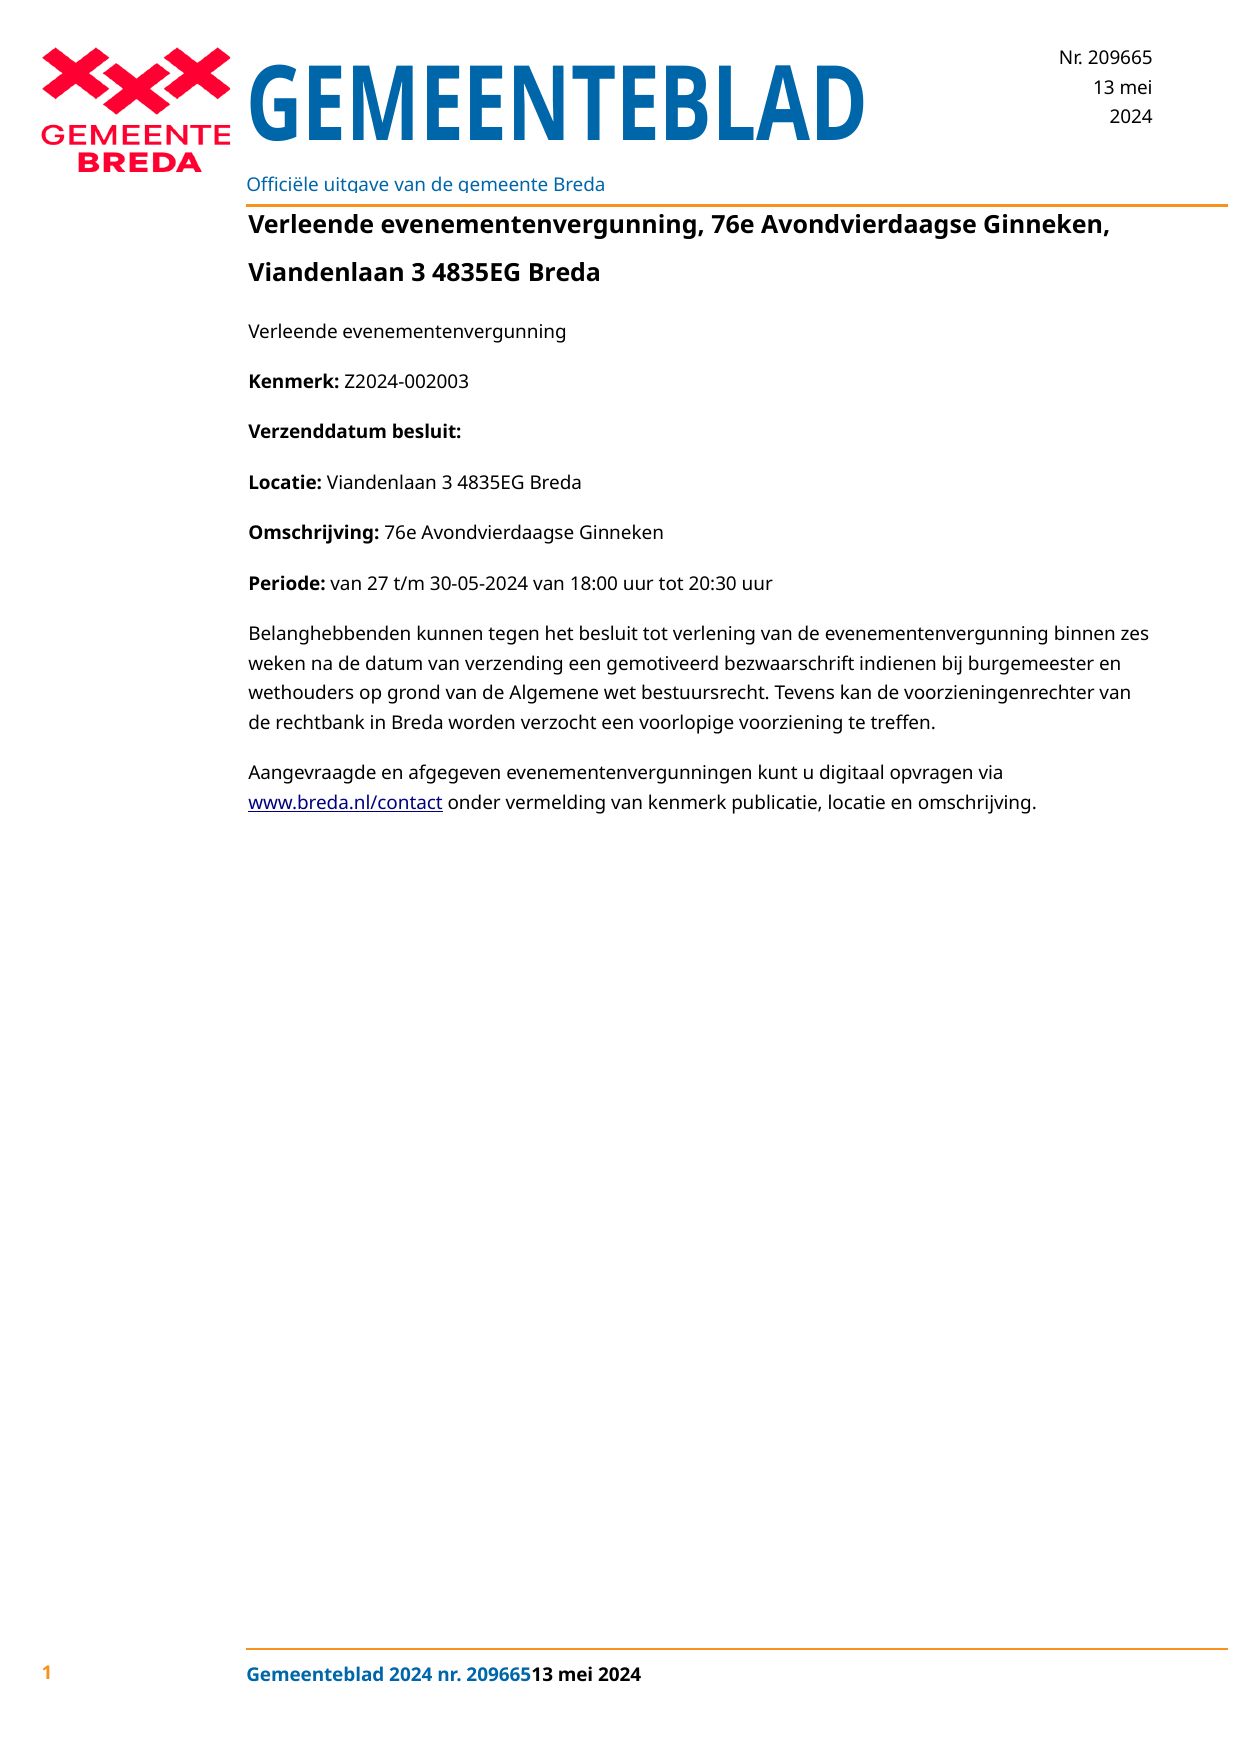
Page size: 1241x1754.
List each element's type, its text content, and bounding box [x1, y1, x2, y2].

text Kenmerk: Z2024-002003 [248, 368, 1152, 394]
text Omschrijving: 76e Avondvierdaagse Ginneken [248, 519, 1152, 545]
text Verleende evenementenvergunning, 76e Avondvierdaagse Ginneken, Viandenlaan 3 4835EG Breda [248, 207, 1152, 288]
text Aangevraagde en afgegeven evenementenvergunningen kunt u digitaal opvragen via www.breda.nl/contact onder vermelding van kenmerk publicatie, locatie en omschrijving. [248, 759, 1152, 815]
text Belanghebbenden kunnen tegen het besluit tot verlening van de evenementenvergunning binnen zes weken na de datum van verzending een gemotiveerd bezwaarschrift indienen bij burgemeester en wethouders op grond van de Algemene wet bestuursrecht. Tevens kan de voorzieningenrechter van de rechtbank in Breda worden verzocht een voorlopige voorziening te treffen. [248, 620, 1152, 735]
picture [41, 47, 231, 172]
text Locatie: Viandenlaan 3 4835EG Breda [248, 469, 1152, 495]
text Verleende evenementenvergunning [248, 318, 1152, 344]
text Verzenddatum besluit: [248, 419, 1152, 444]
text Periode: van 27 t/m 30-05-2024 van 18:00 uur tot 20:30 uur [248, 570, 1152, 596]
